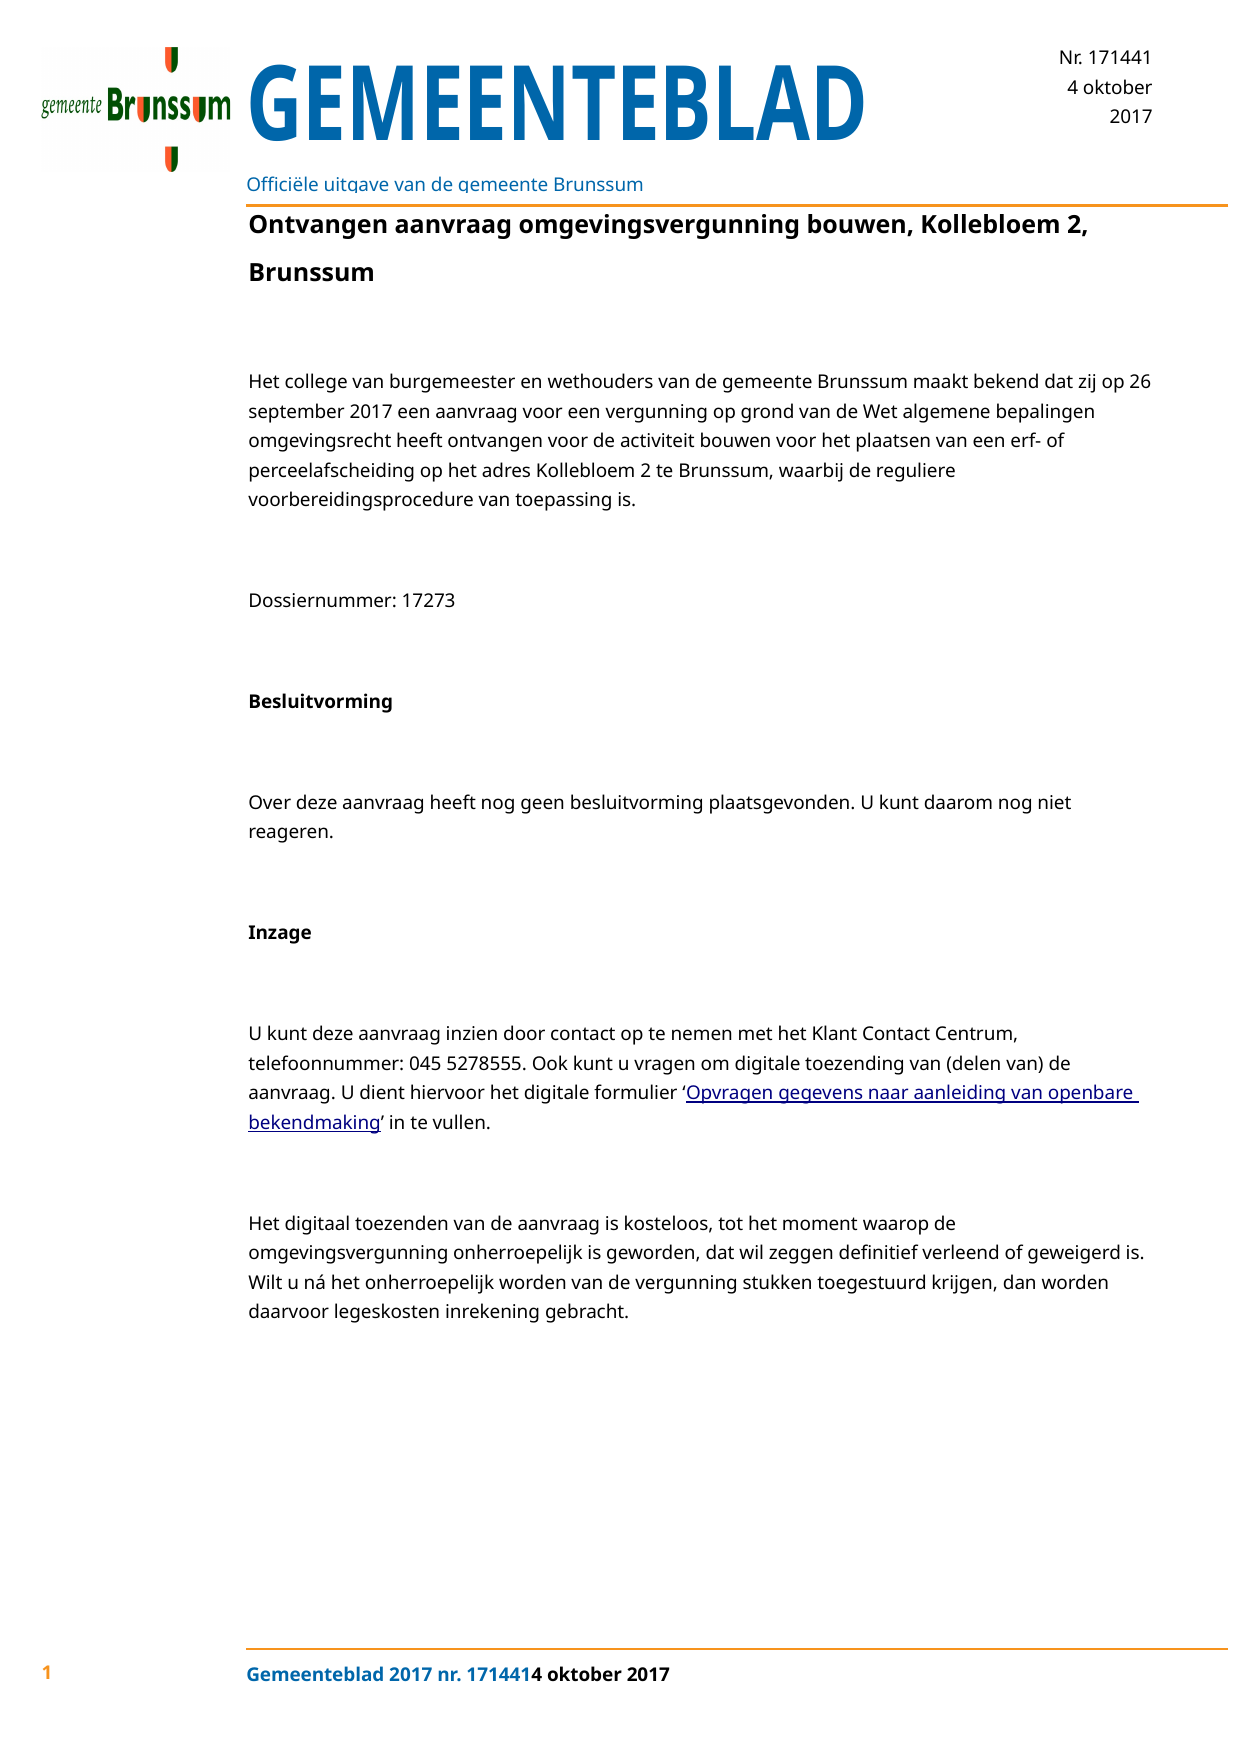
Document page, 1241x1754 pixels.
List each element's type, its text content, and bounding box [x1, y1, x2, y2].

text Het college van burgemeester en wethouders van de gemeente Brunssum maakt bekend dat zij op 26 september 2017 een aanvraag voor een vergunning op grond van de Wet algemene bepalingen omgevingsrecht heeft ontvangen voor de activiteit bouwen voor het plaatsen van een erf- of perceelafscheiding op het adres Kollebloem 2 te Brunssum, waarbij de reguliere voorbereidingsprocedure van toepassing is. [248, 368, 1152, 512]
text Het digitaal toezenden van de aanvraag is kosteloos, tot het moment waarop de omgevingsvergunning onherroepelijk is geworden, dat wil zeggen definitief verleend of geweigerd is. Wilt u ná het onherroepelijk worden van de vergunning stukken toegestuurd krijgen, dan worden daarvoor legeskosten inrekening gebracht. [248, 1210, 1152, 1324]
text Dossiernummer: 17273 [248, 587, 1152, 613]
text Besluitvorming [248, 688, 1152, 714]
picture [41, 47, 231, 172]
text Over deze aanvraag heeft nog geen besluitvorming plaatsgevonden. U kunt daarom nog niet reageren. [248, 789, 1152, 844]
text Ontvangen aanvraag omgevingsvergunning bouwen, Kollebloem 2, Brunssum [248, 207, 1152, 288]
text U kunt deze aanvraag inzien door contact op te nemen met het Klant Contact Centrum, telefoonnummer: 045 5278555. Ook kunt u vragen om digitale toezending van (delen van) de aanvraag. U dient hiervoor het digitale formulier ‘Opvragen gegevens naar aanleiding van openbare bekendmaking’ in te vullen. [248, 1020, 1152, 1135]
text Inzage [248, 919, 1152, 945]
